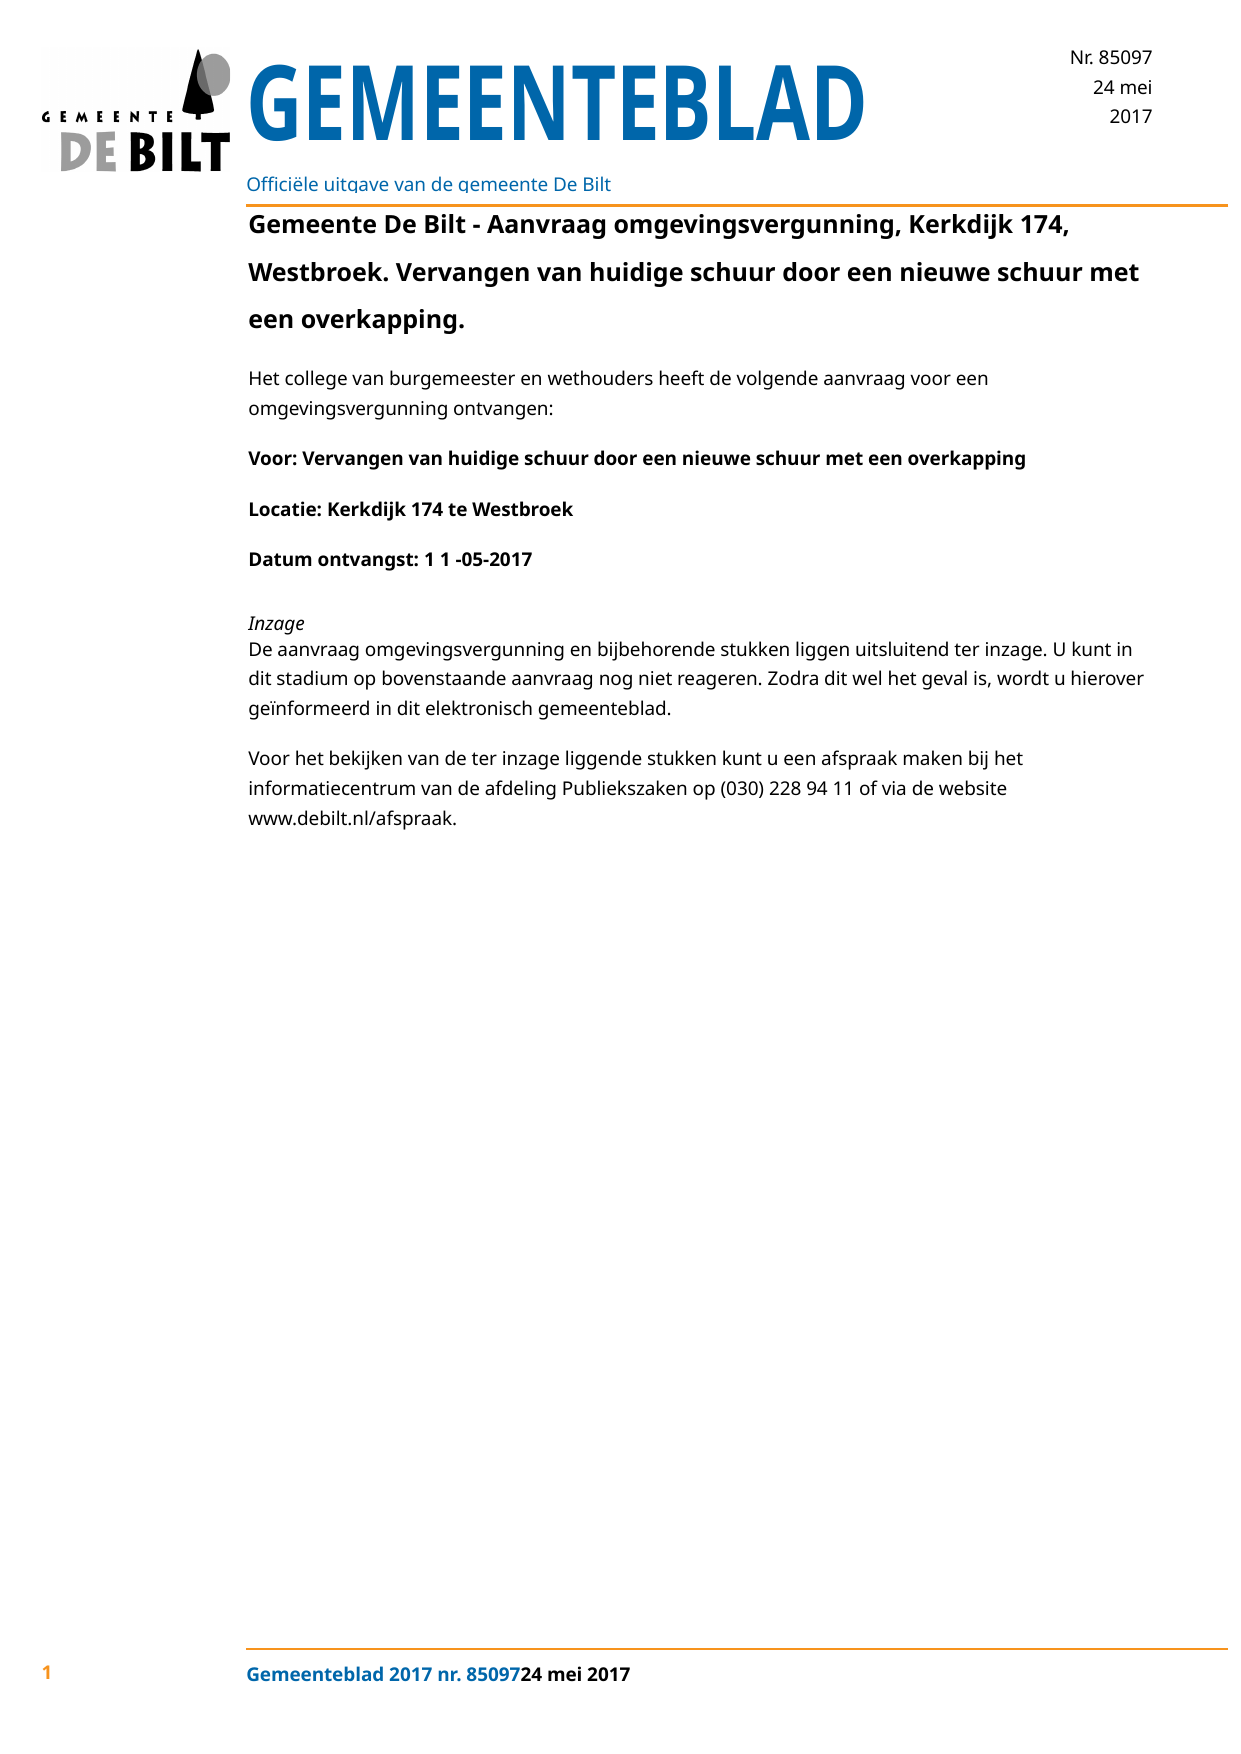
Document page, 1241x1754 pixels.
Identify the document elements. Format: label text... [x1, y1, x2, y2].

text Datum ontvangst: 1 1 -05-2017 [248, 546, 1152, 572]
text Voor: Vervangen van huidige schuur door een nieuwe schuur met een overkapping [248, 446, 1152, 471]
text Inzage [248, 610, 1152, 636]
text De aanvraag omgevingsvergunning en bijbehorende stukken liggen uitsluitend ter inzage. U kunt in dit stadium op bovenstaande aanvraag nog niet reageren. Zodra dit wel het geval is, wordt u hierover geïnformeerd in dit elektronisch gemeenteblad. [248, 636, 1152, 721]
text Locatie: Kerkdijk 174 te Westbroek [248, 496, 1152, 522]
text Gemeente De Bilt - Aanvraag omgevingsvergunning, Kerkdijk 174, Westbroek. Vervangen van huidige schuur door een nieuwe schuur met een overkapping. [248, 207, 1152, 336]
text Voor het bekijken van de ter inzage liggende stukken kunt u een afspraak maken bij het informatiecentrum van de afdeling Publiekszaken op (030) 228 94 11 of via de website www.debilt.nl/afspraak. [248, 746, 1152, 831]
picture [41, 47, 231, 172]
text Het college van burgemeester en wethouders heeft de volgende aanvraag voor een omgevingsvergunning ontvangen: [248, 366, 1152, 421]
